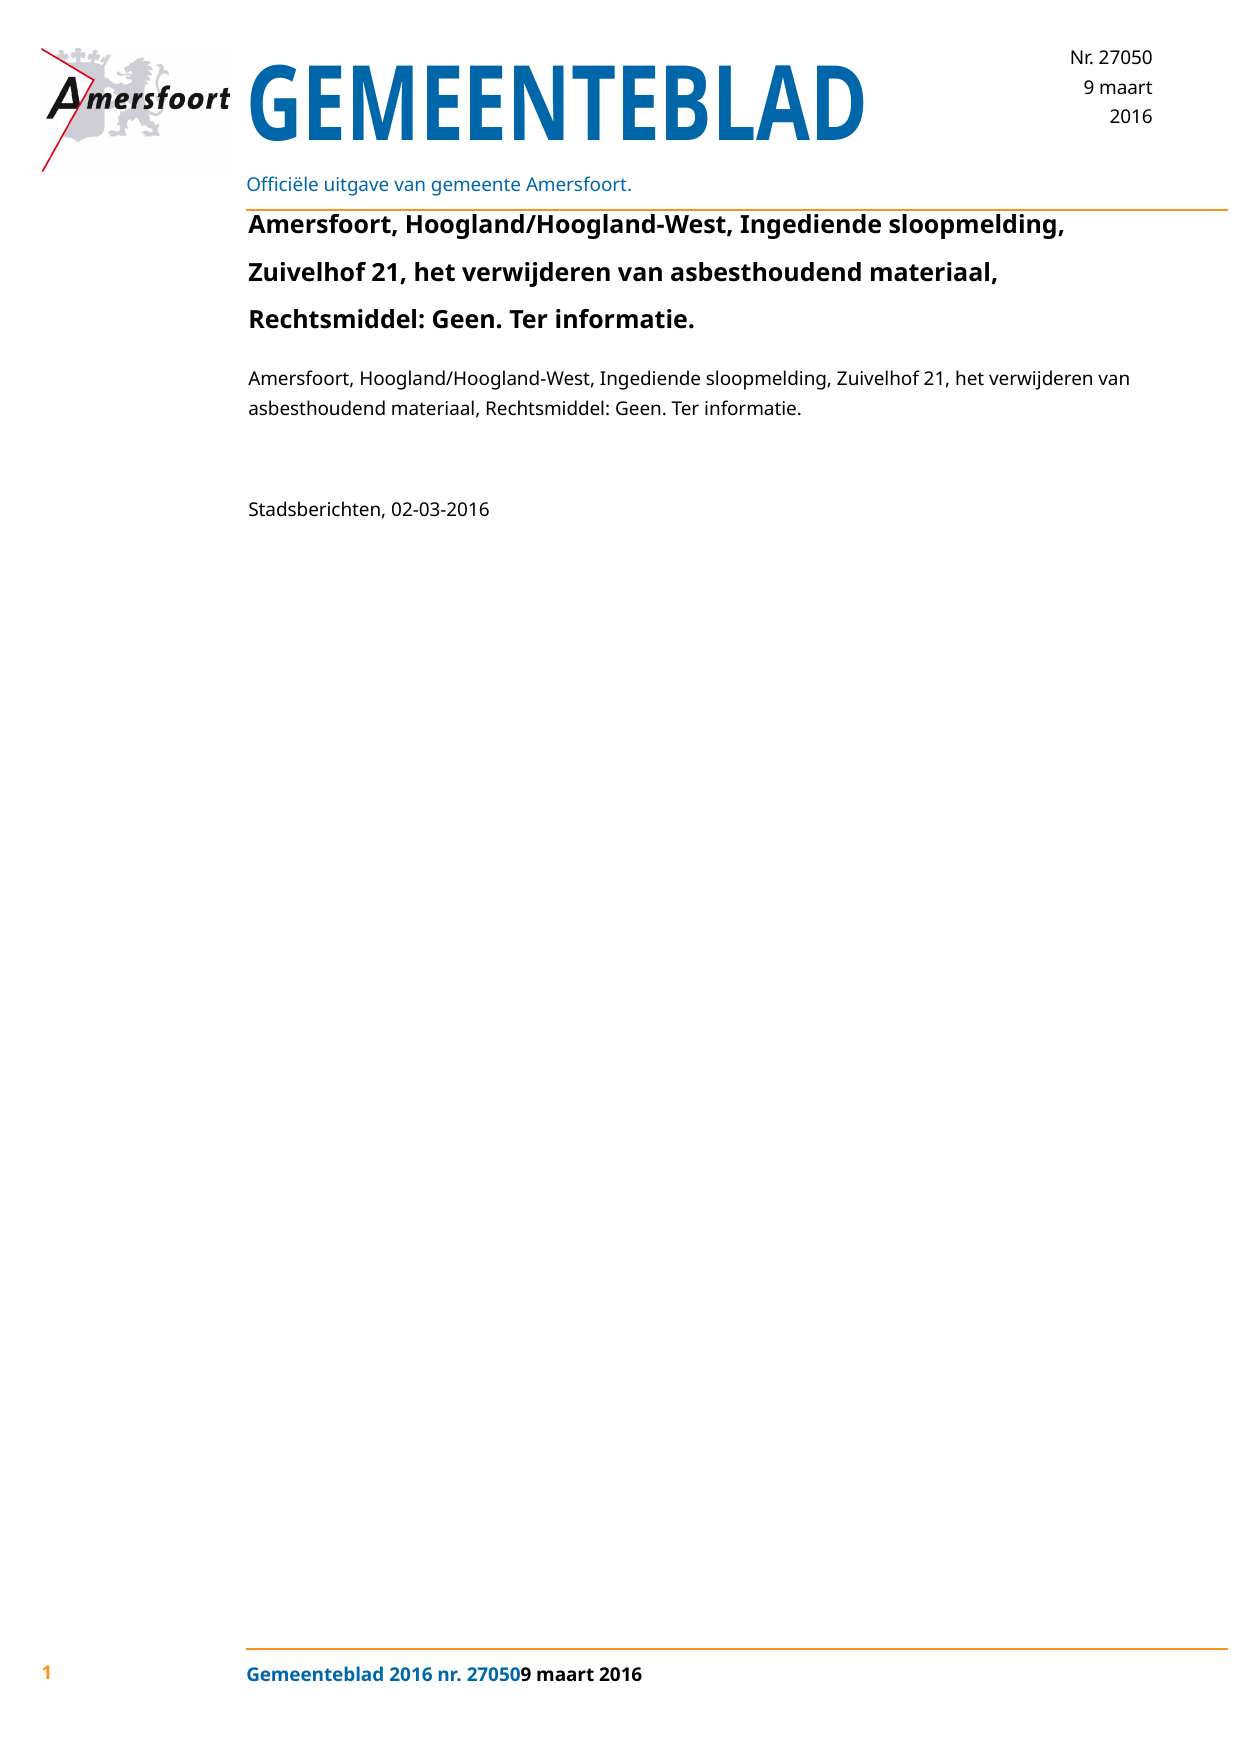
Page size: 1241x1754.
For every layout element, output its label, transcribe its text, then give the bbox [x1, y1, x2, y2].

text Amersfoort, Hoogland/Hoogland-West, Ingediende sloopmelding, Zuivelhof 21, het verwijderen van asbesthoudend materiaal, Rechtsmiddel: Geen. Ter informatie. [248, 366, 1152, 421]
picture [41, 47, 231, 172]
text Stadsberichten, 02-03-2016 [248, 496, 1152, 522]
text Amersfoort, Hoogland/Hoogland-West, Ingediende sloopmelding, Zuivelhof 21, het verwijderen van asbesthoudend materiaal, Rechtsmiddel: Geen. Ter informatie. [248, 211, 1152, 336]
